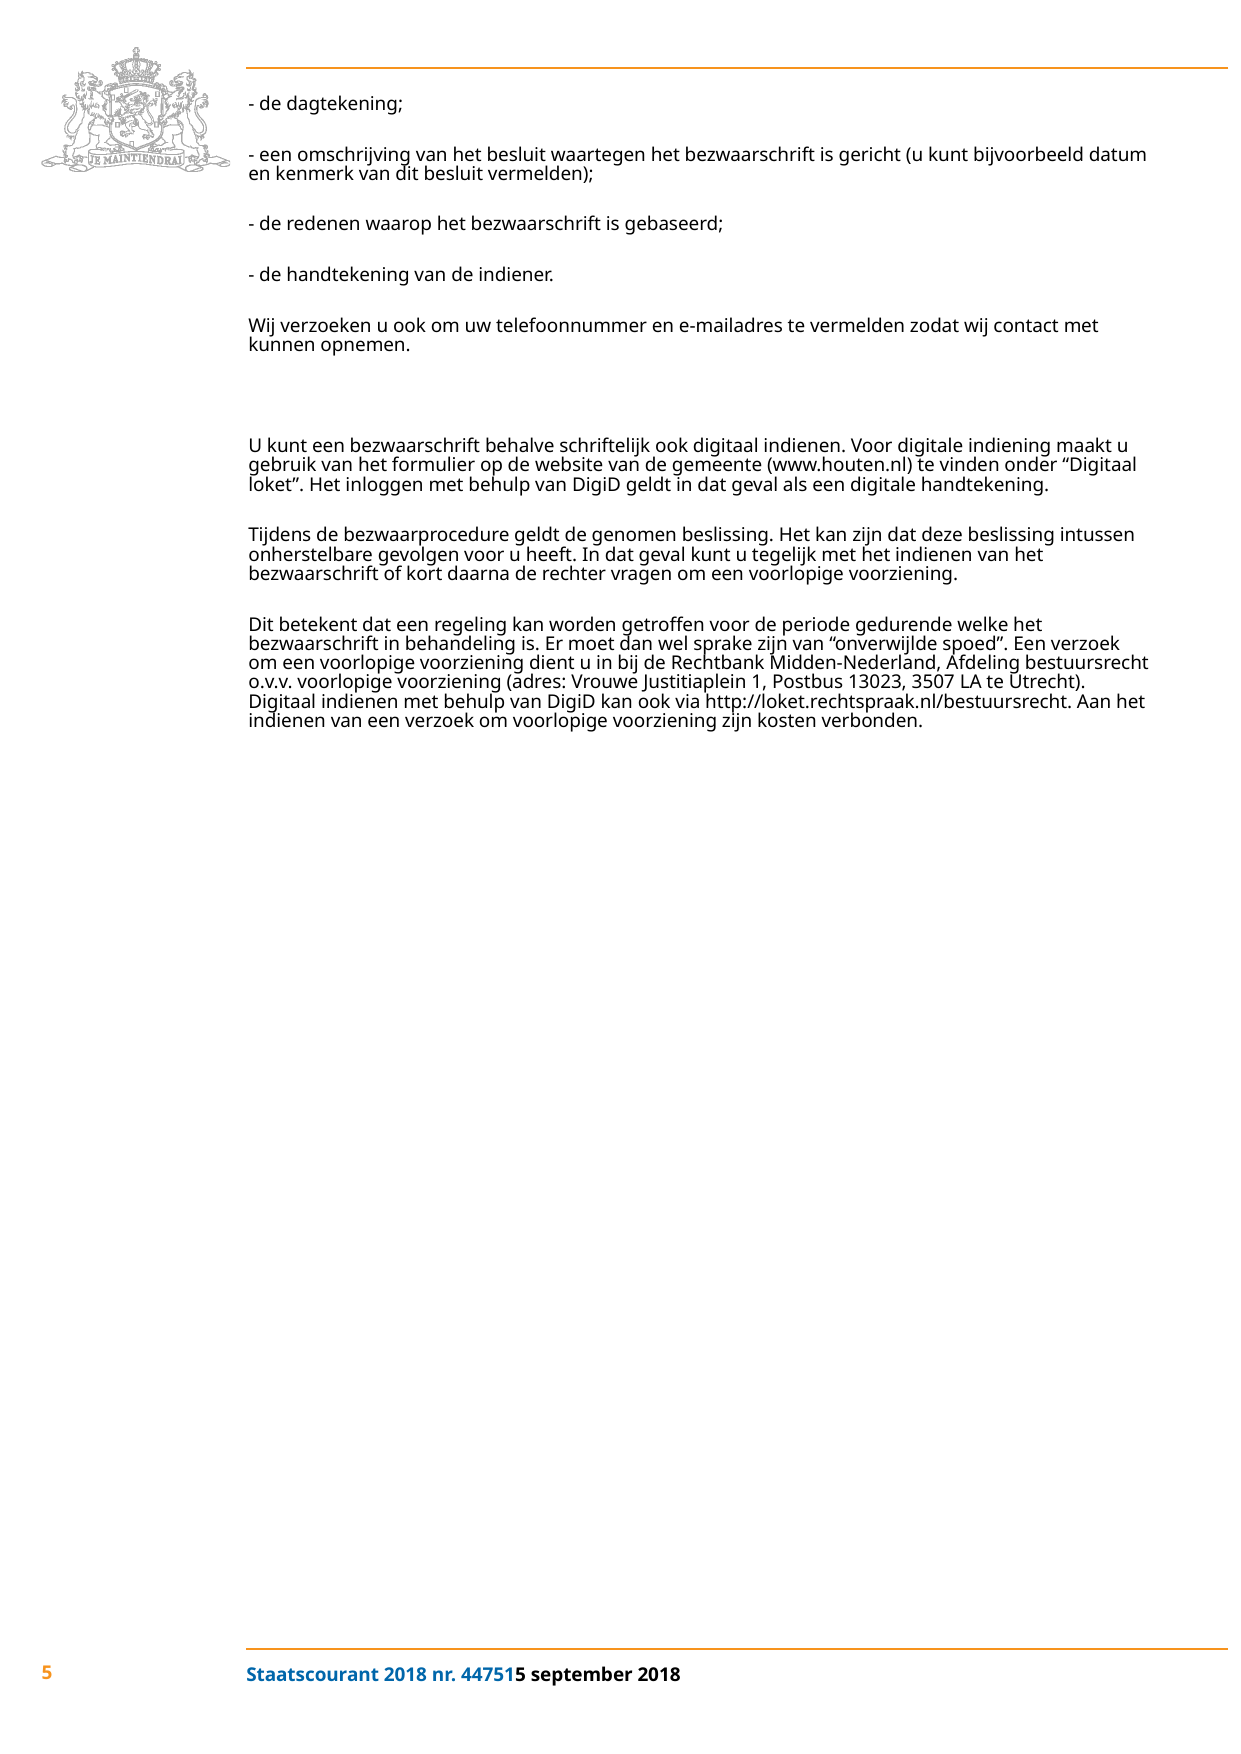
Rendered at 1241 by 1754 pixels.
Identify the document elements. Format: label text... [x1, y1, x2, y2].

text Dit betekent dat een regeling kan worden getroffen voor de periode gedurende welke het bezwaarschrift in behandeling is. Er moet dan wel sprake zijn van “onverwijlde spoed”. Een verzoek om een voorlopige voorziening dient u in bij de Rechtbank Midden-Nederland, Afdeling bestuursrecht o.v.v. voorlopige voorziening (adres: Vrouwe Justitiaplein 1, Postbus 13023, 3507 LA te Utrecht). Digitaal indienen met behulp van DigiD kan ook via http://loket.rechtspraak.nl/bestuursrecht. Aan het indienen van een verzoek om voorlopige voorziening zijn kosten verbonden. [248, 616, 1152, 731]
text Tijdens de bezwaarprocedure geldt de genomen beslissing. Het kan zijn dat deze beslissing intussen onherstelbare gevolgen voor u heeft. In dat geval kunt u tegelijk met het indienen van het bezwaarschrift of kort daarna de rechter vragen om een voorlopige voorziening. [248, 526, 1152, 584]
text U kunt een bezwaarschrift behalve schriftelijk ook digitaal indienen. Voor digitale indiening maakt u gebruik van het formulier op de website van de gemeente (www.houten.nl) te vinden onder “Digitaal loket”. Het inloggen met behulp van DigiD geldt in dat geval als een digitale handtekening. [248, 437, 1152, 495]
text - een omschrijving van het besluit waartegen het bezwaarschrift is gericht (u kunt bijvoorbeeld datum en kenmerk van dit besluit vermelden); [248, 146, 1152, 184]
text - de dagtekening; [248, 95, 1152, 114]
text - de handtekening van de indiener. [248, 266, 1152, 285]
text - de redenen waarop het bezwaarschrift is gebaseerd; [248, 215, 1152, 235]
text Wij verzoeken u ook om uw telefoonnummer en e-mailadres te vermelden zodat wij contact met kunnen opnemen. [248, 317, 1152, 355]
picture [41, 47, 231, 172]
